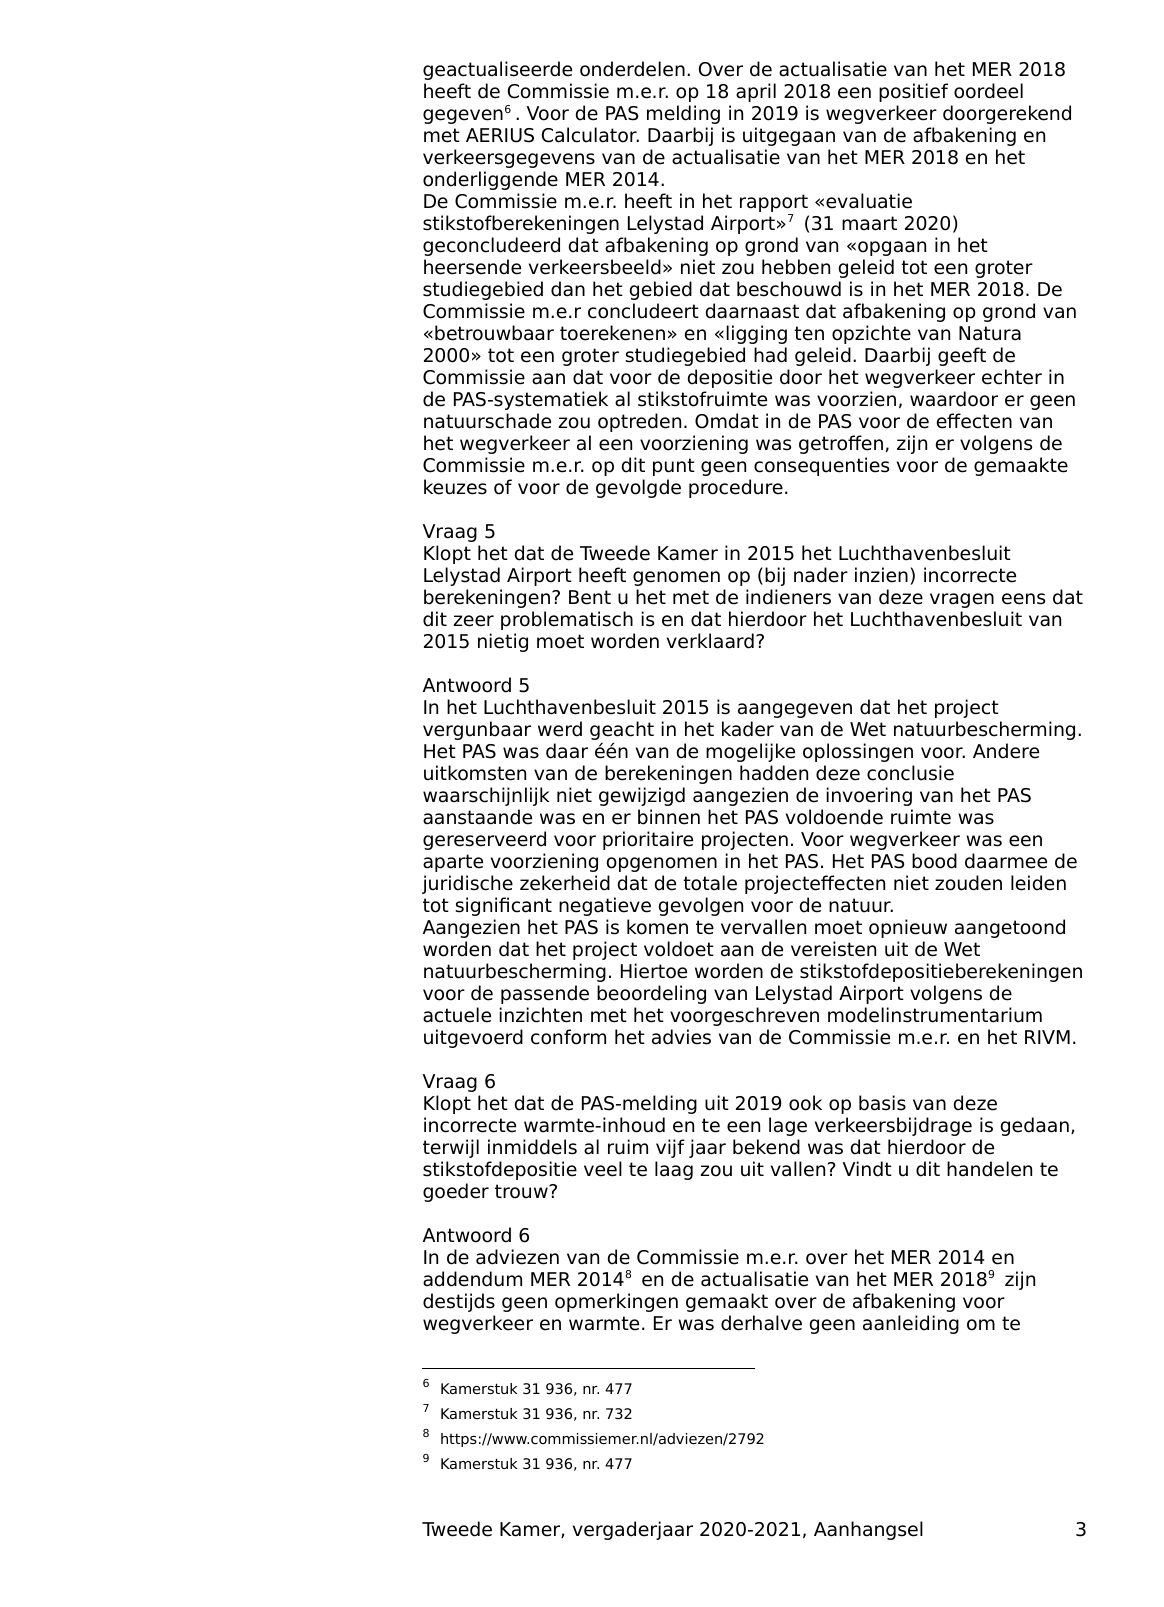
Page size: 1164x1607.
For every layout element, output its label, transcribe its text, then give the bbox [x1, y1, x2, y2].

text In het Luchthavenbesluit 2015 is aangegeven dat het project vergunbaar werd geacht in het kader van de Wet natuurbescherming. Het PAS was daar één van de mogelijke oplossingen voor. Andere uitkomsten van de berekeningen hadden deze conclusie waarschijnlijk niet gewijzigd aangezien de invoering van het PAS aanstaande was en er binnen het PAS voldoende ruimte was gereserveerd voor prioritaire projecten. Voor wegverkeer was een aparte voorziening opgenomen in het PAS. Het PAS bood daarmee de juridische zekerheid dat de totale projecteffecten niet zouden leiden tot significant negatieve gevolgen voor de natuur. [422, 697, 1087, 917]
text Vraag 5 [422, 521, 1087, 543]
text In de adviezen van de Commissie m.e.r. over het MER 2014 en addendum MER 2014 en de actualisatie van het MER 2018 zijn destijds geen opmerkingen gemaakt over de afbakening voor wegverkeer en warmte. Er was derhalve geen aanleiding om te [422, 1247, 1087, 1335]
text Klopt het dat de Tweede Kamer in 2015 het Luchthavenbesluit Lelystad Airport heeft genomen op (bij nader inzien) incorrecte berekeningen? Bent u het met de indieners van deze vragen eens dat dit zeer problematisch is en dat hierdoor het Luchthavenbesluit van 2015 nietig moet worden verklaard? [422, 543, 1087, 653]
text Vraag 6 [422, 1071, 1087, 1093]
text https://www.commissiemer.nl/adviezen/2792 [422, 1427, 1087, 1449]
text Klopt het dat de PAS-melding uit 2019 ook op basis van deze incorrecte warmte-inhoud en te een lage verkeersbijdrage is gedaan, terwijl inmiddels al ruim vijf jaar bekend was dat hierdoor de stikstofdepositie veel te laag zou uit vallen? Vindt u dit handelen te goeder trouw? [422, 1093, 1087, 1203]
text De Commissie m.e.r. heeft in het rapport «evaluatie stikstofberekeningen Lelystad Airport» (31 maart 2020) geconcludeerd dat afbakening op grond van «opgaan in het heersende verkeersbeeld» niet zou hebben geleid tot een groter studiegebied dan het gebied dat beschouwd is in het MER 2018. De Commissie m.e.r concludeert daarnaast dat afbakening op grond van «betrouwbaar toerekenen» en «ligging ten opzichte van Natura 2000» tot een groter studiegebied had geleid. Daarbij geeft de Commissie aan dat voor de depositie door het wegverkeer echter in de PAS-systematiek al stikstofruimte was voorzien, waardoor er geen natuurschade zou optreden. Omdat in de PAS voor de effecten van het wegverkeer al een voorziening was getroffen, zijn er volgens de Commissie m.e.r. op dit punt geen consequenties voor de gemaakte keuzes of voor de gevolgde procedure. [422, 191, 1087, 499]
text Kamerstuk 31 936, nr. 732 [422, 1402, 1087, 1424]
text Kamerstuk 31 936, nr. 477 [422, 1377, 1087, 1399]
text Aangezien het PAS is komen te vervallen moet opnieuw aangetoond worden dat het project voldoet aan de vereisten uit de Wet natuurbescherming. Hiertoe worden de stikstofdepositieberekeningen voor de passende beoordeling van Lelystad Airport volgens de actuele inzichten met het voorgeschreven modelinstrumentarium uitgevoerd conform het advies van de Commissie m.e.r. en het RIVM. [422, 917, 1087, 1048]
text Antwoord 6 [422, 1225, 1087, 1247]
text Kamerstuk 31 936, nr. 477 [422, 1452, 1087, 1474]
text Antwoord 5 [422, 675, 1087, 697]
text geactualiseerde onderdelen. Over de actualisatie van het MER 2018 heeft de Commissie m.e.r. op 18 april 2018 een positief oordeel gegeven. Voor de PAS melding in 2019 is wegverkeer doorgerekend met AERIUS Calculator. Daarbij is uitgegaan van de afbakening en verkeersgegevens van de actualisatie van het MER 2018 en het onderliggende MER 2014. [422, 59, 1087, 191]
